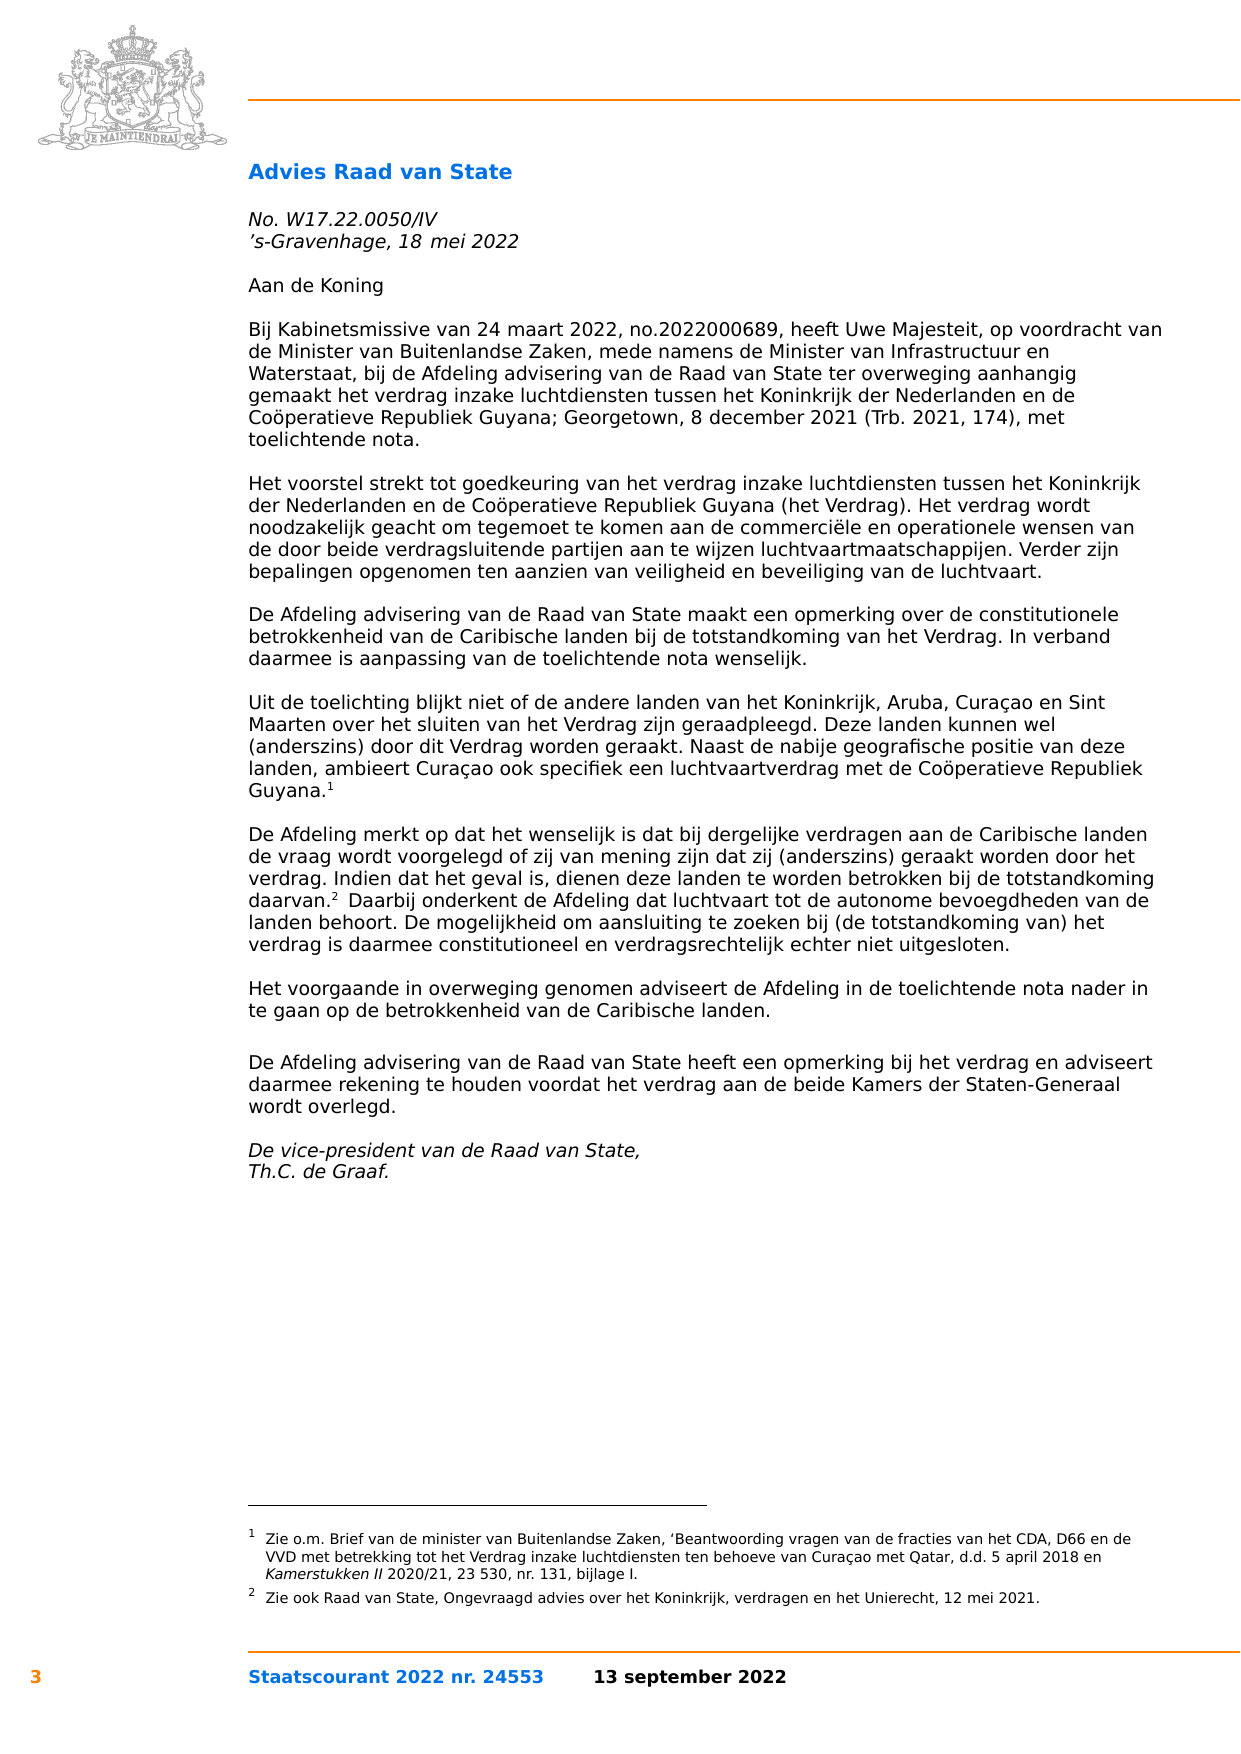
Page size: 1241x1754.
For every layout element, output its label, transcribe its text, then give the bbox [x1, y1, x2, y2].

text Zie o.m. Brief van de minister van Buitenlandse Zaken, ‘Beantwoording vragen van de fracties van het CDA, D66 en de VVD met betrekking tot het Verdrag inzake luchtdiensten ten behoeve van Curaçao met Qatar, d.d. 5 april 2018 en Kamerstukken II 2020/21, 23 530, nr. 131, bijlage I. [248, 1527, 1163, 1583]
text Zie ook Raad van State, Ongevraagd advies over het Koninkrijk, verdragen en het Unierecht, 12 mei 2021. [248, 1586, 1163, 1608]
text Uit de toelichting blijkt niet of de andere landen van het Koninkrijk, Aruba, Curaçao en Sint Maarten over het sluiten van het Verdrag zijn geraadpleegd. Deze landen kunnen wel (anderszins) door dit Verdrag worden geraakt. Naast de nabije geografische positie van deze landen, ambieert Curaçao ook specifiek een luchtvaartverdrag met de Coöperatieve Republiek Guyana. [248, 692, 1163, 802]
text De Afdeling advisering van de Raad van State heeft een opmerking bij het verdrag en adviseert daarmee rekening te houden voordat het verdrag aan de beide Kamers der Staten-Generaal wordt overlegd. [248, 1052, 1163, 1118]
text No. W17.22.0050/IV [248, 209, 1163, 231]
text Bij Kabinetsmissive van 24 maart 2022, no.2022000689, heeft Uwe Majesteit, op voordracht van de Minister van Buitenlandse Zaken, mede namens de Minister van Infrastructuur en Waterstaat, bij de Afdeling advisering van de Raad van State ter overweging aanhangig gemaakt het verdrag inzake luchtdiensten tussen het Koninkrijk der Nederlanden en de Coöperatieve Republiek Guyana; Georgetown, 8 december 2021 (Trb. 2021, 174), met toelichtende nota. [248, 319, 1163, 451]
picture [38, 25, 227, 150]
subtitle Advies Raad van State [248, 160, 1163, 184]
text Aan de Koning [248, 275, 1163, 297]
text De vice-president van de Raad van State, Th.C. de Graaf. [248, 1139, 1163, 1183]
text Het voorstel strekt tot goedkeuring van het verdrag inzake luchtdiensten tussen het Koninkrijk der Nederlanden en de Coöperatieve Republiek Guyana (het Verdrag). Het verdrag wordt noodzakelijk geacht om tegemoet te komen aan de commerciële en operationele wensen van de door beide verdragsluitende partijen aan te wijzen luchtvaartmaatschappijen. Verder zijn bepalingen opgenomen ten aanzien van veiligheid en beveiliging van de luchtvaart. [248, 473, 1163, 582]
text De Afdeling advisering van de Raad van State maakt een opmerking over de constitutionele betrokkenheid van de Caribische landen bij de totstandkoming van het Verdrag. In verband daarmee is aanpassing van de toelichtende nota wenselijk. [248, 604, 1163, 670]
text De Afdeling merkt op dat het wenselijk is dat bij dergelijke verdragen aan de Caribische landen de vraag wordt voorgelegd of zij van mening zijn dat zij (anderszins) geraakt worden door het verdrag. Indien dat het geval is, dienen deze landen te worden betrokken bij de totstandkoming daarvan. Daarbij onderkent de Afdeling dat luchtvaart tot de autonome bevoegdheden van de landen behoort. De mogelijkheid om aansluiting te zoeken bij (de totstandkoming van) het verdrag is daarmee constitutioneel en verdragsrechtelijk echter niet uitgesloten. [248, 824, 1163, 956]
text ’s-Gravenhage, 18 mei 2022 [248, 231, 1163, 253]
text Het voorgaande in overweging genomen adviseert de Afdeling in de toelichtende nota nader in te gaan op de betrokkenheid van de Caribische landen. [248, 978, 1163, 1022]
